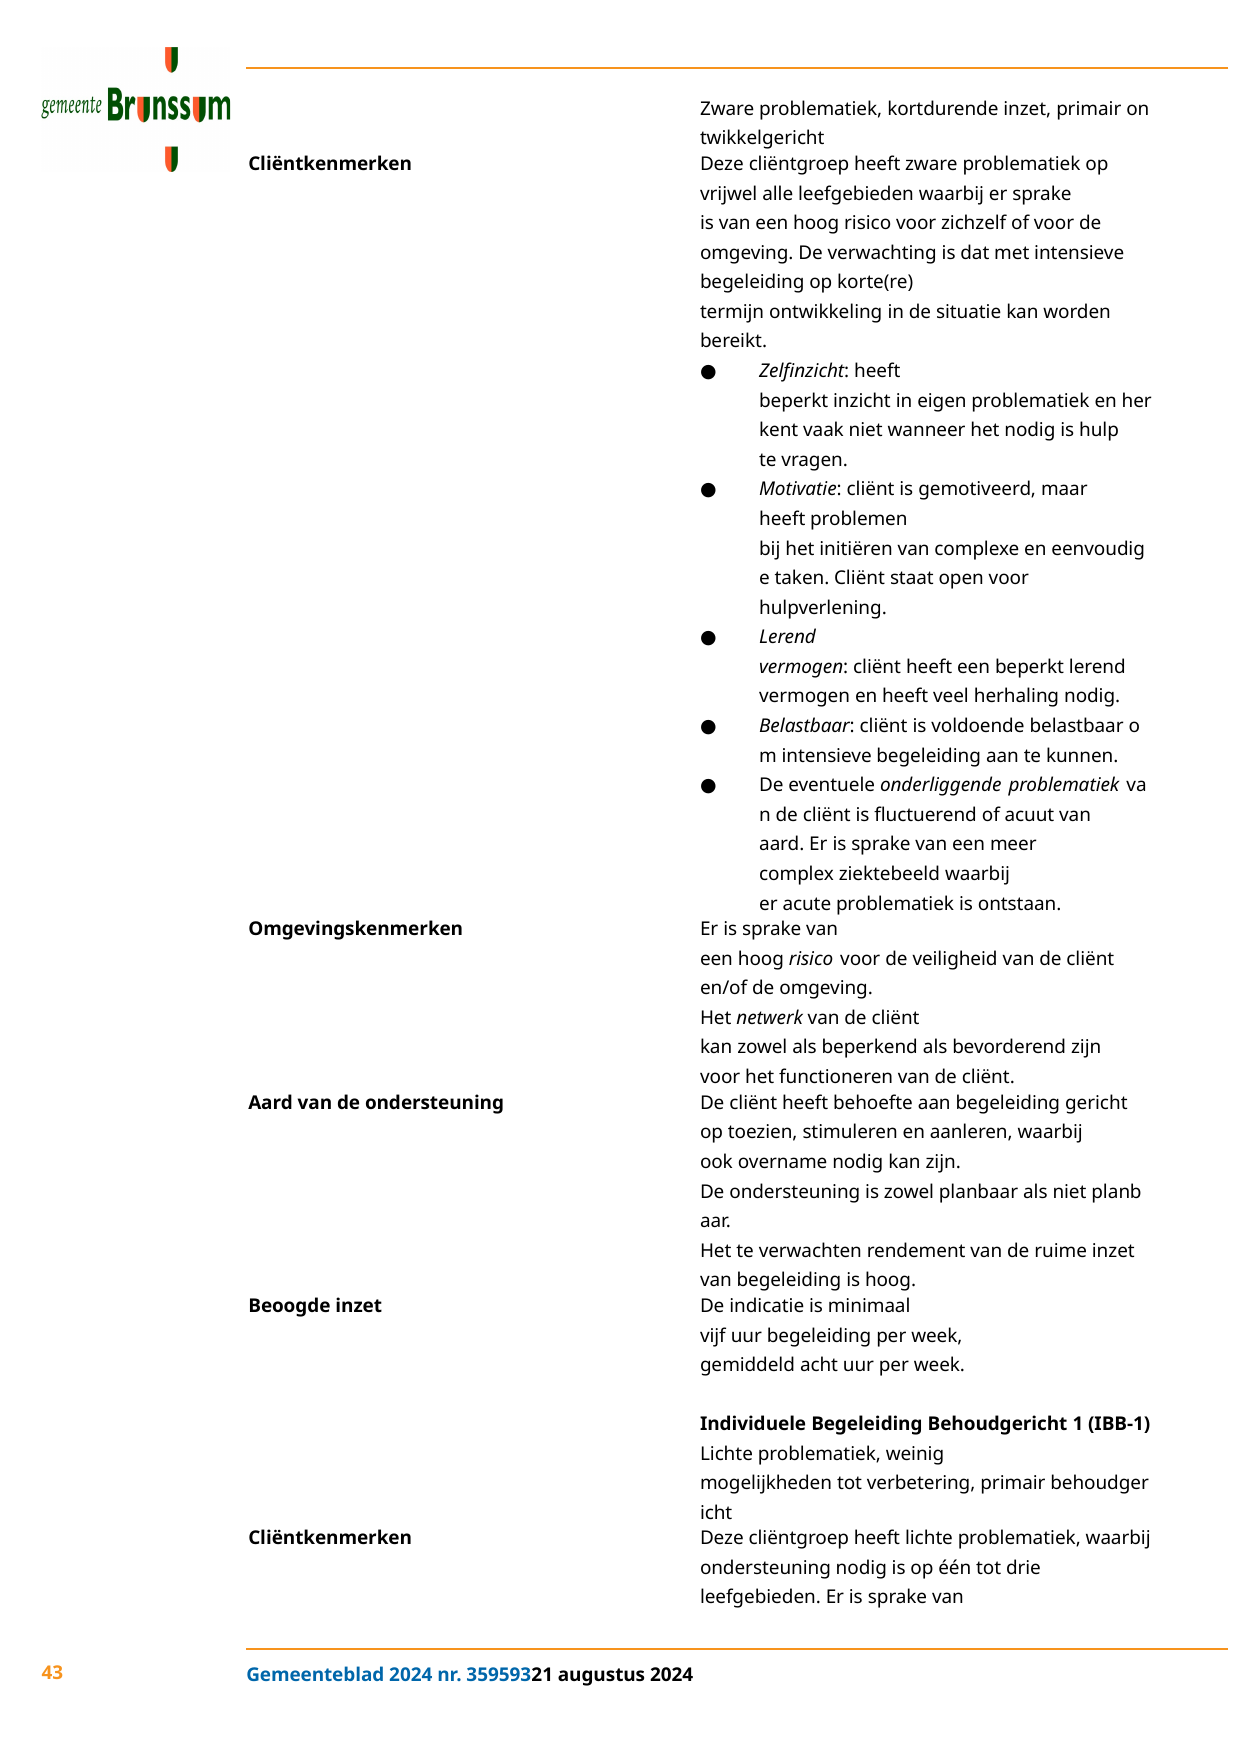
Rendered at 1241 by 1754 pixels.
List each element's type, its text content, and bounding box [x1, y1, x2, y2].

table_cell De cliënt heeft behoefte aan begeleiding gericht op toezien, stimuleren en aanleren, waarbij ook overname nodig kan zijn. De ondersteuning is zowel planbaar als niet planbaar. Het te verwachten rendement van de ruime inzet van begeleiding is hoog. [700, 1089, 1152, 1292]
table_cell Cliëntkenmerken [248, 1525, 700, 1609]
table_cell Deze cliëntgroep heeft lichte problematiek, waarbij ondersteuning nodig is op één tot drie leefgebieden. Er is sprake van [700, 1525, 1152, 1609]
table_cell Aard van de ondersteuning [248, 1089, 700, 1292]
picture [41, 47, 231, 172]
table_header Individuele Begeleiding Behoudgericht 1 (IBB-1) Lichte problematiek, weinig mogelijkheden tot verbetering, primair behoudgericht [700, 1410, 1152, 1524]
table_header [248, 95, 700, 150]
table_cell Deze cliëntgroep heeft zware problematiek op vrijwel alle leefgebieden waarbij er sprake is van een hoog risico voor zichzelf of voor de omgeving. De verwachting is dat met intensieve begeleiding op korte(re) termijn ontwikkeling in de situatie kan worden bereikt. Zelfinzicht: heeft beperkt inzicht in eigen problematiek en herkent vaak niet wanneer het nodig is hulp te vragen. Motivatie: cliënt is gemotiveerd, maar heeft problemen bij het initiëren van complexe en eenvoudige taken. Cliënt staat open voor hulpverlening. Lerend vermogen: cliënt heeft een beperkt lerend vermogen en heeft veel herhaling nodig. Belastbaar: cliënt is voldoende belastbaar om intensieve begeleiding aan te kunnen. De eventuele onderliggende problematiek van de cliënt is fluctuerend of acuut van aard. Er is sprake van een meer complex ziektebeeld waarbij er acute problematiek is ontstaan. [700, 150, 1152, 915]
table_cell Er is sprake van een hoog risico voor de veiligheid van de cliënt en/of de omgeving. Het netwerk van de cliënt kan zowel als beperkend als bevorderend zijn voor het functioneren van de cliënt. [700, 915, 1152, 1089]
table_cell Cliëntkenmerken [248, 150, 700, 915]
table_header [248, 1410, 700, 1524]
table_cell Omgevingskenmerken [248, 915, 700, 1089]
table_cell De indicatie is minimaal vijf uur begeleiding per week, gemiddeld acht uur per week. [700, 1292, 1152, 1377]
table_header Zware problematiek, kortdurende inzet, primair ontwikkelgericht [700, 95, 1152, 150]
table_cell Beoogde inzet [248, 1292, 700, 1377]
